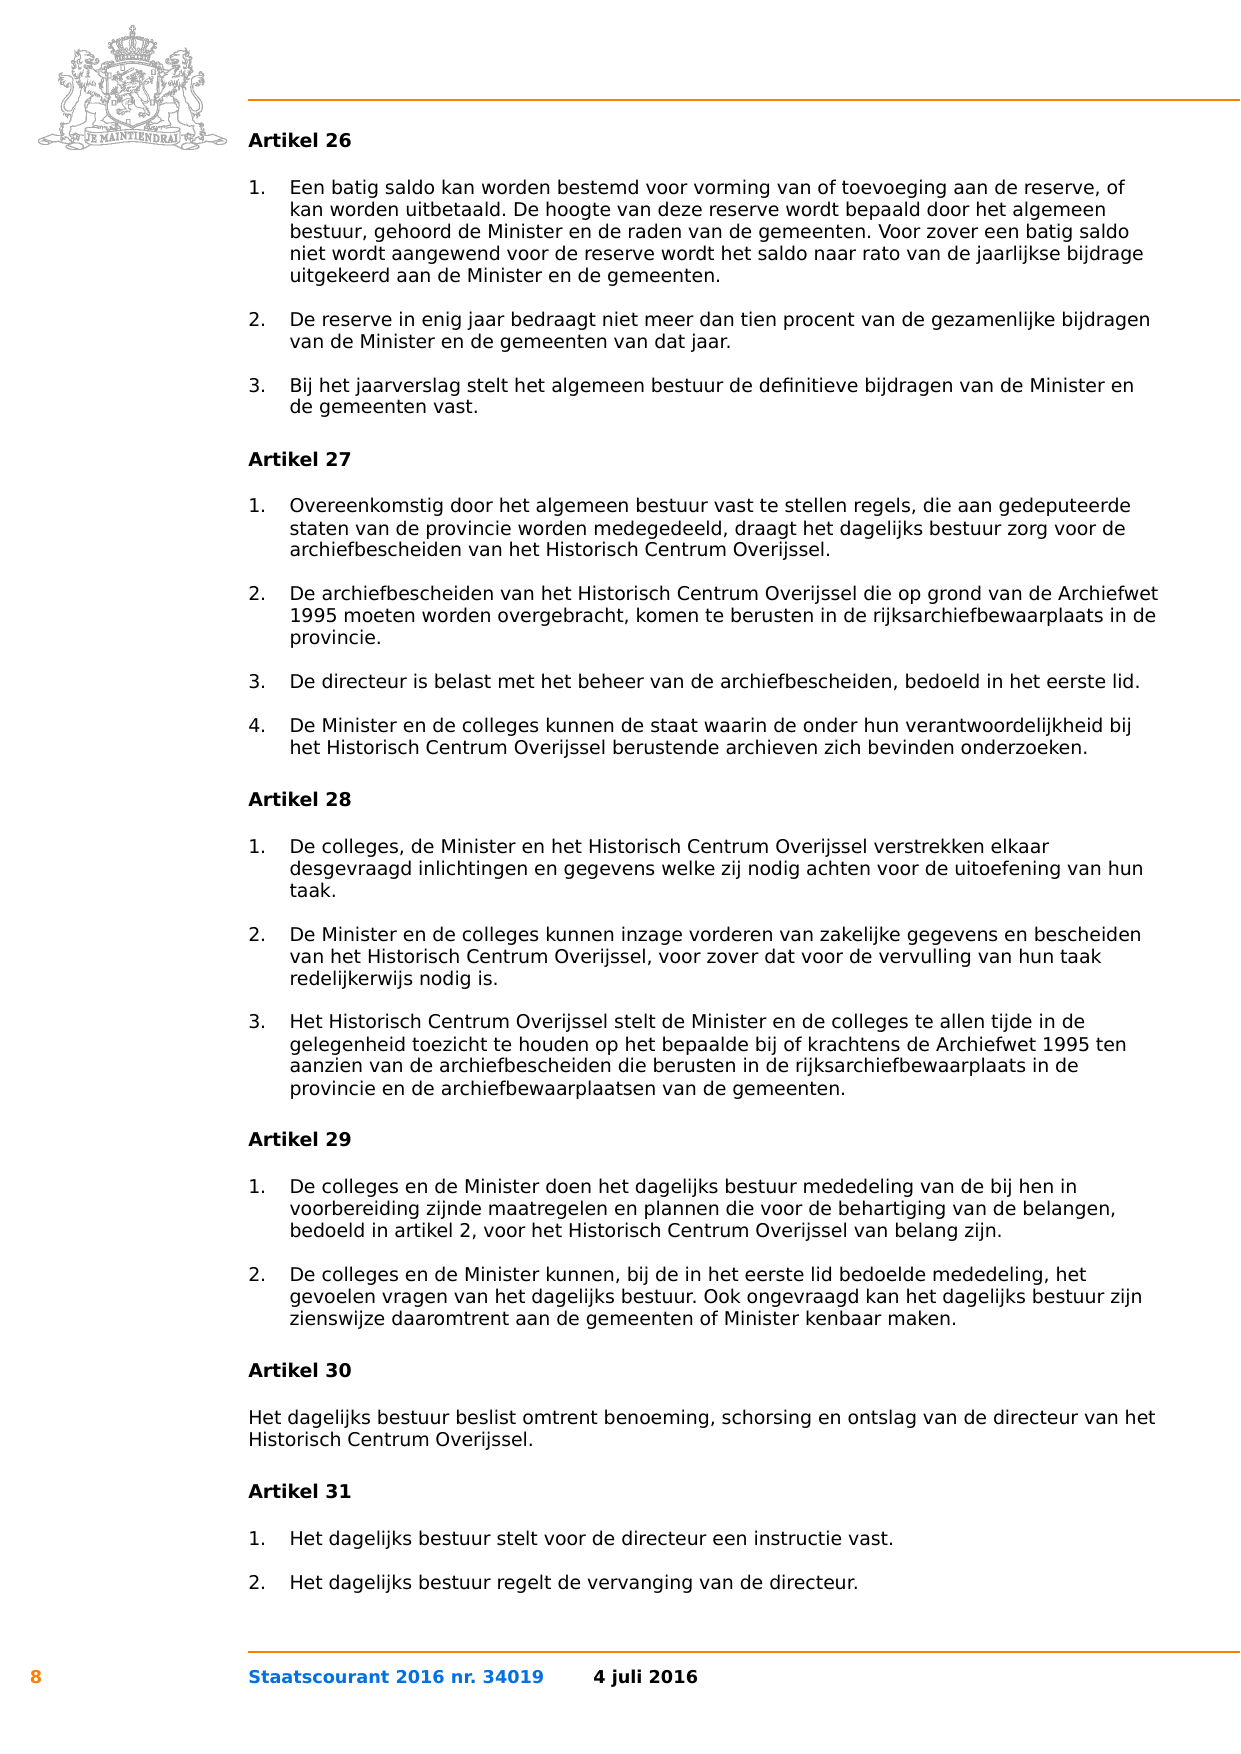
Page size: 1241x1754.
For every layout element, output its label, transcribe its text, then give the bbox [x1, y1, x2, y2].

subtitle Artikel 26 [248, 130, 1163, 152]
text 1. Een batig saldo kan worden bestemd voor vorming van of toevoeging aan de reserve, of kan worden uitbetaald. De hoogte van deze reserve wordt bepaald door het algemeen bestuur, gehoord de Minister en de raden van de gemeenten. Voor zover een batig saldo niet wordt aangewend voor de reserve wordt het saldo naar rato van de jaarlijkse bijdrage uitgekeerd aan de Minister en de gemeenten. [248, 177, 1163, 287]
text 1. Overeenkomstig door het algemeen bestuur vast te stellen regels, die aan gedeputeerde staten van de provincie worden medegedeeld, draagt het dagelijks bestuur zorg voor de archiefbescheiden van het Historisch Centrum Overijssel. [248, 495, 1163, 561]
subtitle Artikel 27 [248, 448, 1163, 470]
text 2. De archiefbescheiden van het Historisch Centrum Overijssel die op grond van de Archiefwet 1995 moeten worden overgebracht, komen te berusten in de rijksarchiefbewaarplaats in de provincie. [248, 583, 1163, 649]
text 3. De directeur is belast met het beheer van de archiefbescheiden, bedoeld in het eerste lid. [248, 671, 1163, 693]
text 1. De colleges en de Minister doen het dagelijks bestuur mededeling van de bij hen in voorbereiding zijnde maatregelen en plannen die voor de behartiging van de belangen, bedoeld in artikel 2, voor het Historisch Centrum Overijssel van belang zijn. [248, 1176, 1163, 1242]
picture [38, 25, 227, 150]
text 2. Het dagelijks bestuur regelt de vervanging van de directeur. [248, 1572, 1163, 1594]
subtitle Artikel 30 [248, 1360, 1163, 1382]
subtitle Artikel 28 [248, 789, 1163, 811]
text 3. Bij het jaarverslag stelt het algemeen bestuur de definitieve bijdragen van de Minister en de gemeenten vast. [248, 374, 1163, 418]
subtitle Artikel 31 [248, 1481, 1163, 1503]
text 4. De Minister en de colleges kunnen de staat waarin de onder hun verantwoordelijkheid bij het Historisch Centrum Overijssel berustende archieven zich bevinden onderzoeken. [248, 715, 1163, 759]
text 2. De colleges en de Minister kunnen, bij de in het eerste lid bedoelde mededeling, het gevoelen vragen van het dagelijks bestuur. Ook ongevraagd kan het dagelijks bestuur zijn zienswijze daaromtrent aan de gemeenten of Minister kenbaar maken. [248, 1264, 1163, 1330]
text 1. De colleges, de Minister en het Historisch Centrum Overijssel verstrekken elkaar desgevraagd inlichtingen en gegevens welke zij nodig achten voor de uitoefening van hun taak. [248, 836, 1163, 902]
text Het dagelijks bestuur beslist omtrent benoeming, schorsing en ontslag van de directeur van het Historisch Centrum Overijssel. [248, 1407, 1163, 1451]
text 1. Het dagelijks bestuur stelt voor de directeur een instructie vast. [248, 1528, 1163, 1550]
text 3. Het Historisch Centrum Overijssel stelt de Minister en de colleges te allen tijde in de gelegenheid toezicht te houden op het bepaalde bij of krachtens de Archiefwet 1995 ten aanzien van de archiefbescheiden die berusten in de rijksarchiefbewaarplaats in de provincie en de archiefbewaarplaatsen van de gemeenten. [248, 1011, 1163, 1099]
text 2. De reserve in enig jaar bedraagt niet meer dan tien procent van de gezamenlijke bijdragen van de Minister en de gemeenten van dat jaar. [248, 309, 1163, 353]
text 2. De Minister en de colleges kunnen inzage vorderen van zakelijke gegevens en bescheiden van het Historisch Centrum Overijssel, voor zover dat voor de vervulling van hun taak redelijkerwijs nodig is. [248, 924, 1163, 989]
subtitle Artikel 29 [248, 1129, 1163, 1151]
